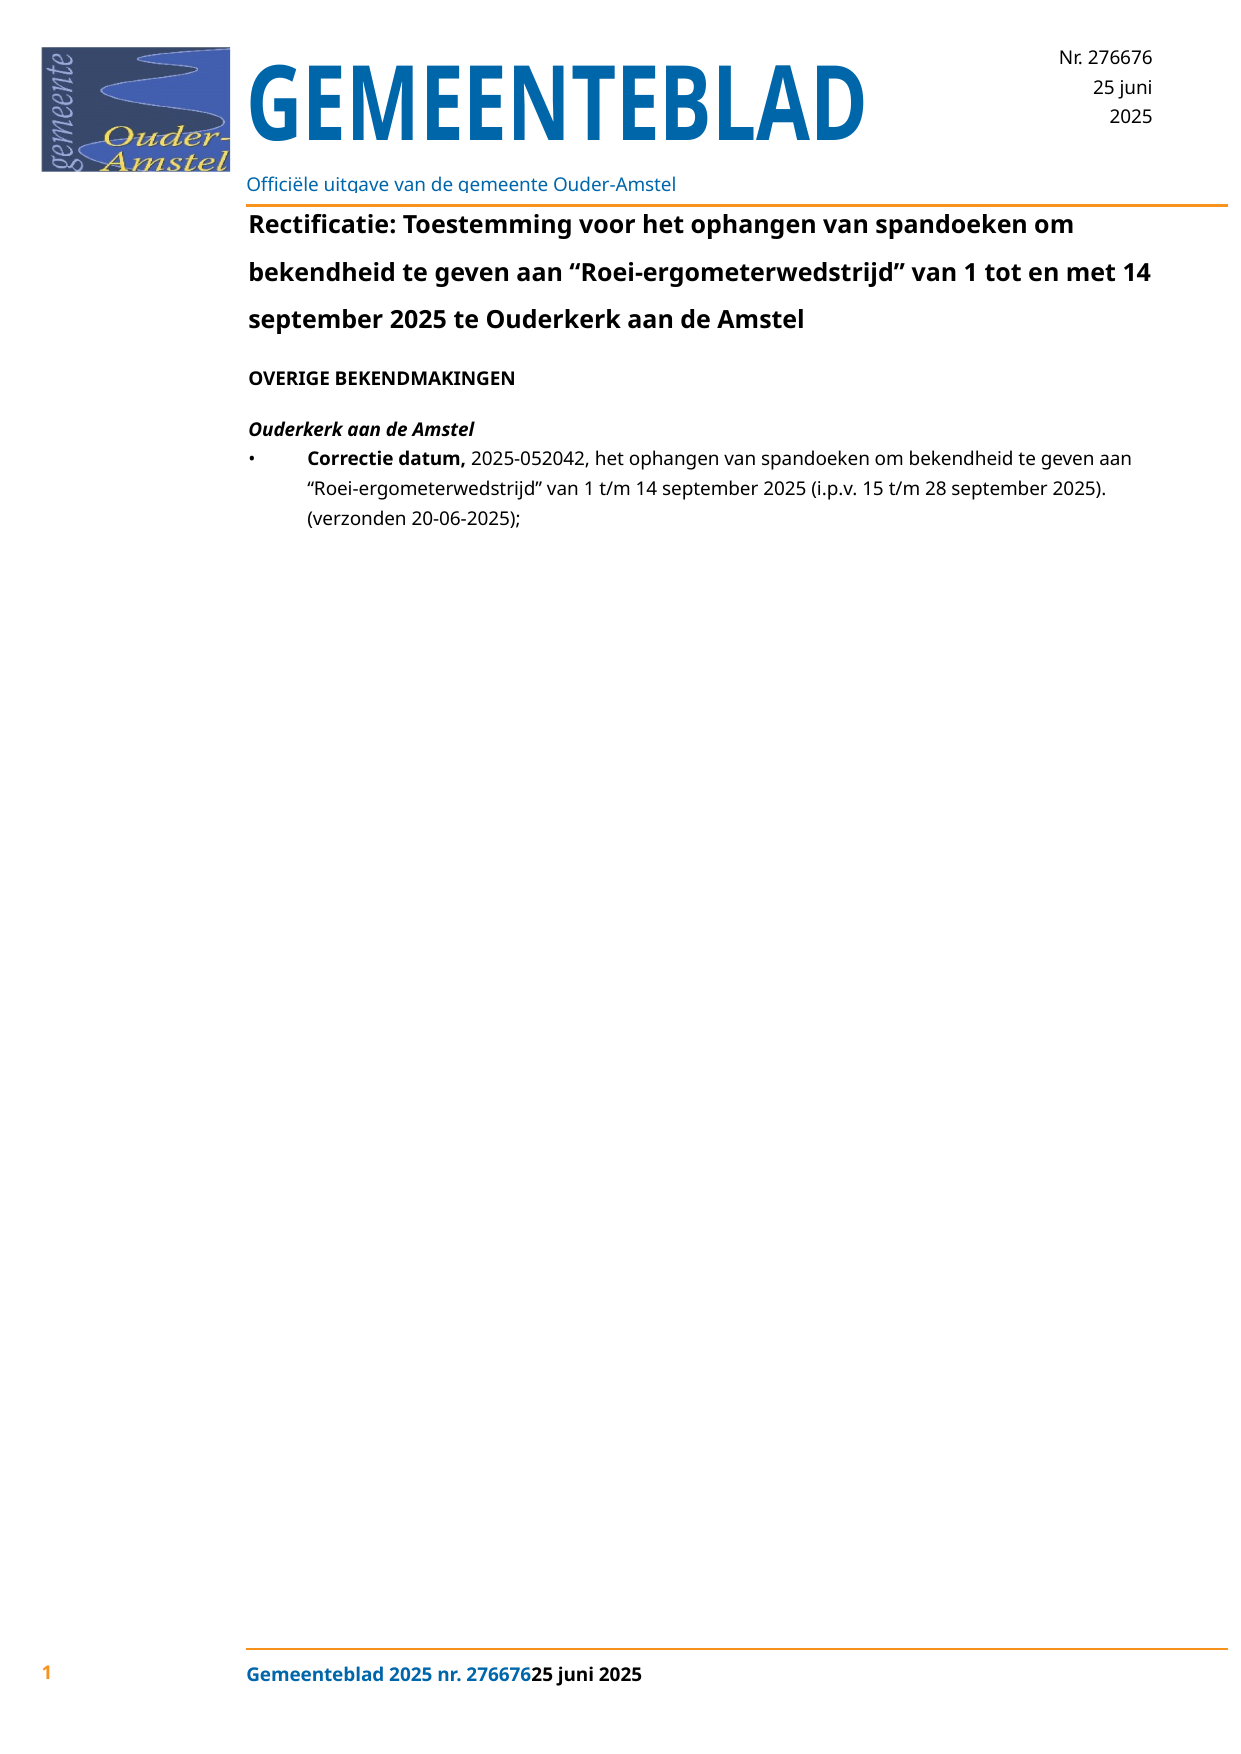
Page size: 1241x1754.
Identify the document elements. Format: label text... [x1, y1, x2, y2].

text Rectificatie: Toestemming voor het ophangen van spandoeken om bekendheid te geven aan “Roei-ergometerwedstrijd” van 1 tot en met 14 september 2025 te Ouderkerk aan de Amstel [248, 207, 1152, 336]
picture [41, 47, 231, 172]
text OVERIGE BEKENDMAKINGEN [248, 366, 1152, 391]
list Correctie datum, 2025-052042, het ophangen van spandoeken om bekendheid te geven aan “Roei-ergometerwedstrijd” van 1 t/m 14 september 2025 (i.p.v. 15 t/m 28 september 2025). (verzonden 20-06-2025); [248, 446, 1152, 530]
text Ouderkerk aan de Amstel [248, 416, 1152, 442]
